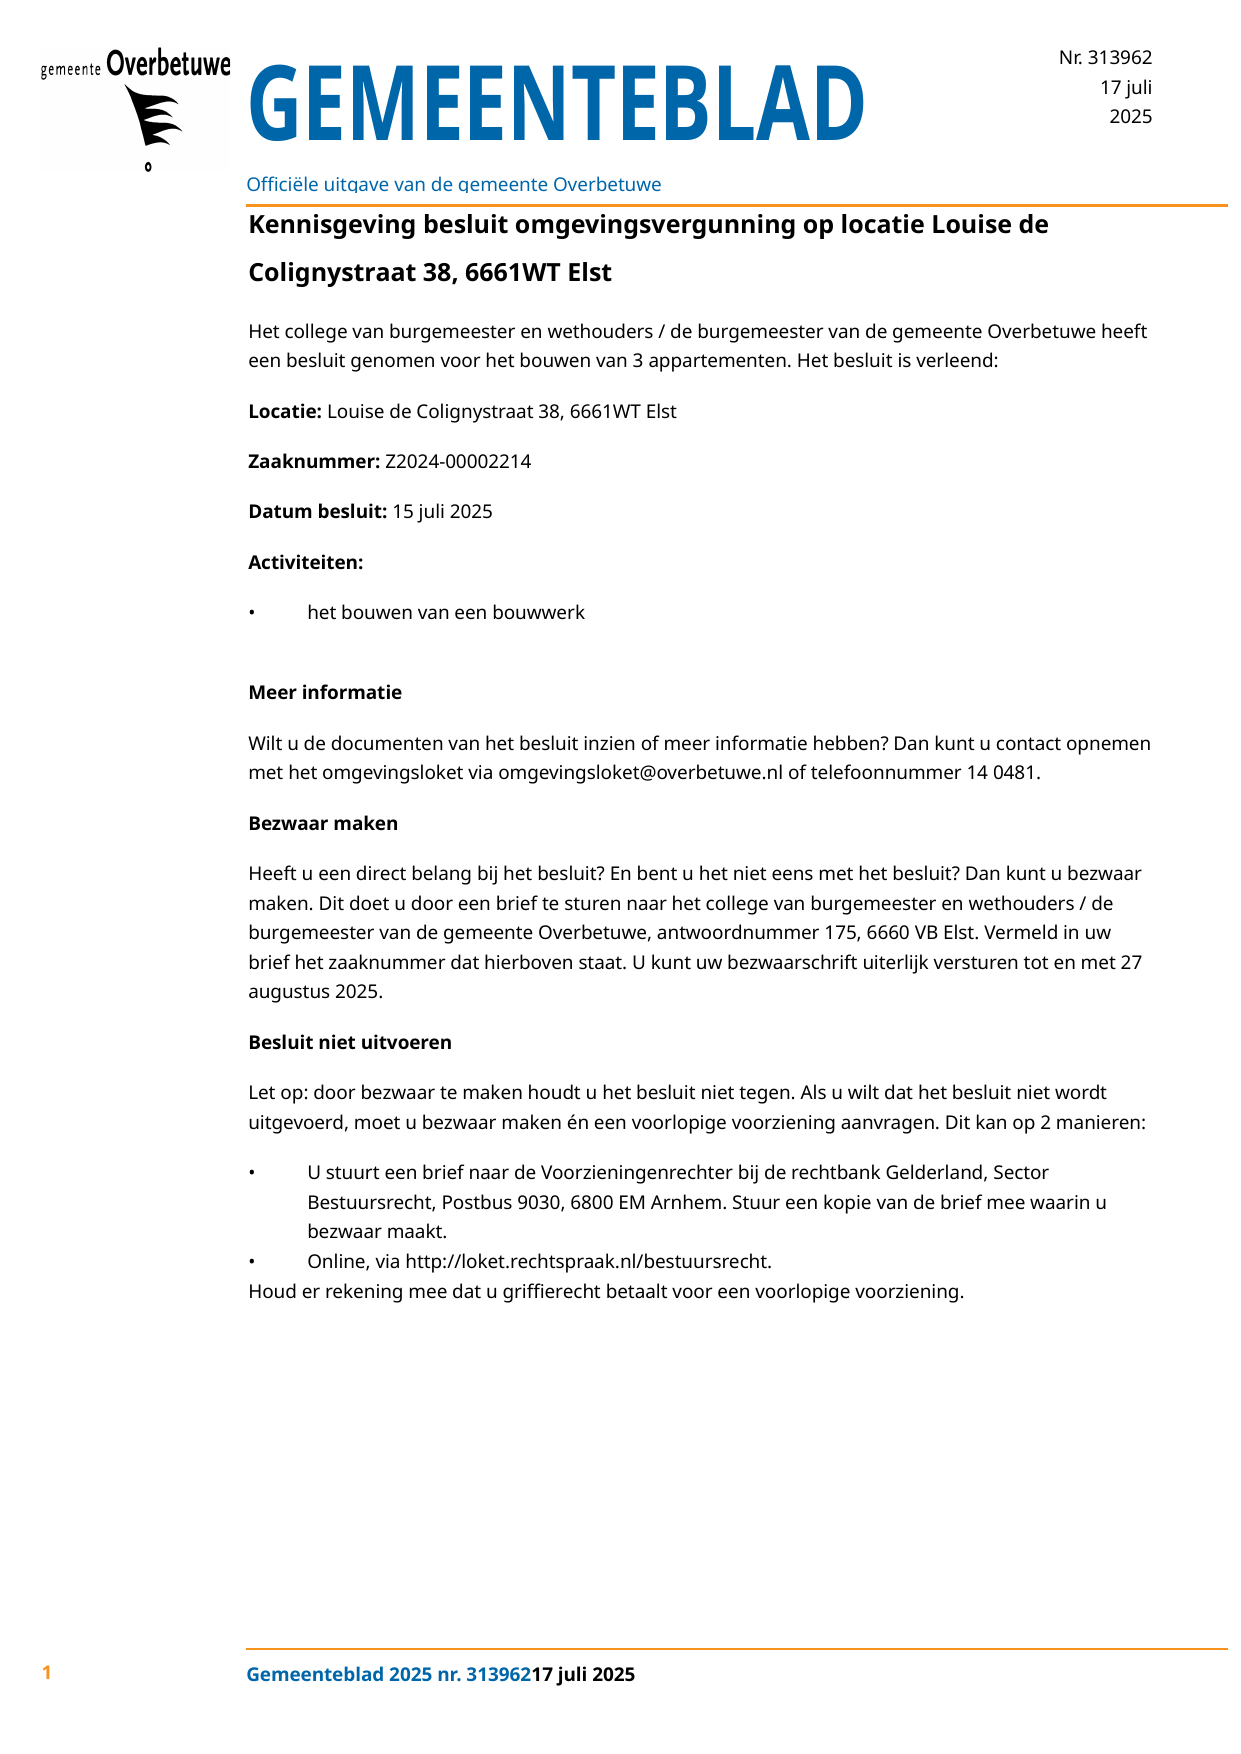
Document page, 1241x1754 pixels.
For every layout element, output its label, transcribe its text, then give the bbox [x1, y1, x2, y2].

text Locatie: Louise de Colignystraat 38, 6661WT Elst [248, 398, 1152, 424]
text Let op: door bezwaar te maken houdt u het besluit niet tegen. Als u wilt dat het besluit niet wordt uitgevoerd, moet u bezwaar maken én een voorlopige voorziening aanvragen. Dit kan op 2 manieren: [248, 1079, 1152, 1135]
text Zaaknummer: Z2024-00002214 [248, 448, 1152, 474]
text Houd er rekening mee dat u griffierecht betaalt voor een voorlopige voorziening. [248, 1278, 1152, 1304]
text Kennisgeving besluit omgevingsvergunning op locatie Louise de Colignystraat 38, 6661WT Elst [248, 207, 1152, 288]
text Meer informatie [248, 679, 1152, 705]
list Online, via http://loket.rechtspraak.nl/bestuursrecht. [248, 1248, 1152, 1274]
picture [41, 47, 231, 172]
list het bouwen van een bouwwerk [248, 599, 1152, 625]
text Heeft u een direct belang bij het besluit? En bent u het niet eens met het besluit? Dan kunt u bezwaar maken. Dit doet u door een brief te sturen naar het college van burgemeester en wethouders / de burgemeester van de gemeente Overbetuwe, antwoordnummer 175, 6660 VB Elst. Vermeld in uw brief het zaaknummer dat hierboven staat. U kunt uw bezwaarschrift uiterlijk versturen tot en met 27 augustus 2025. [248, 860, 1152, 1004]
text Bezwaar maken [248, 810, 1152, 836]
text Wilt u de documenten van het besluit inzien of meer informatie hebben? Dan kunt u contact opnemen met het omgevingsloket via omgevingsloket@overbetuwe.nl of telefoonnummer 14 0481. [248, 730, 1152, 785]
list U stuurt een brief naar de Voorzieningenrechter bij de rechtbank Gelderland, Sector Bestuursrecht, Postbus 9030, 6800 EM Arnhem. Stuur een kopie van de brief mee waarin u bezwaar maakt. [248, 1159, 1152, 1244]
text Activiteiten: [248, 549, 1152, 575]
text Datum besluit: 15 juli 2025 [248, 499, 1152, 524]
text Het college van burgemeester en wethouders / de burgemeester van de gemeente Overbetuwe heeft een besluit genomen voor het bouwen van 3 appartementen. Het besluit is verleend: [248, 318, 1152, 373]
text Besluit niet uitvoeren [248, 1029, 1152, 1055]
